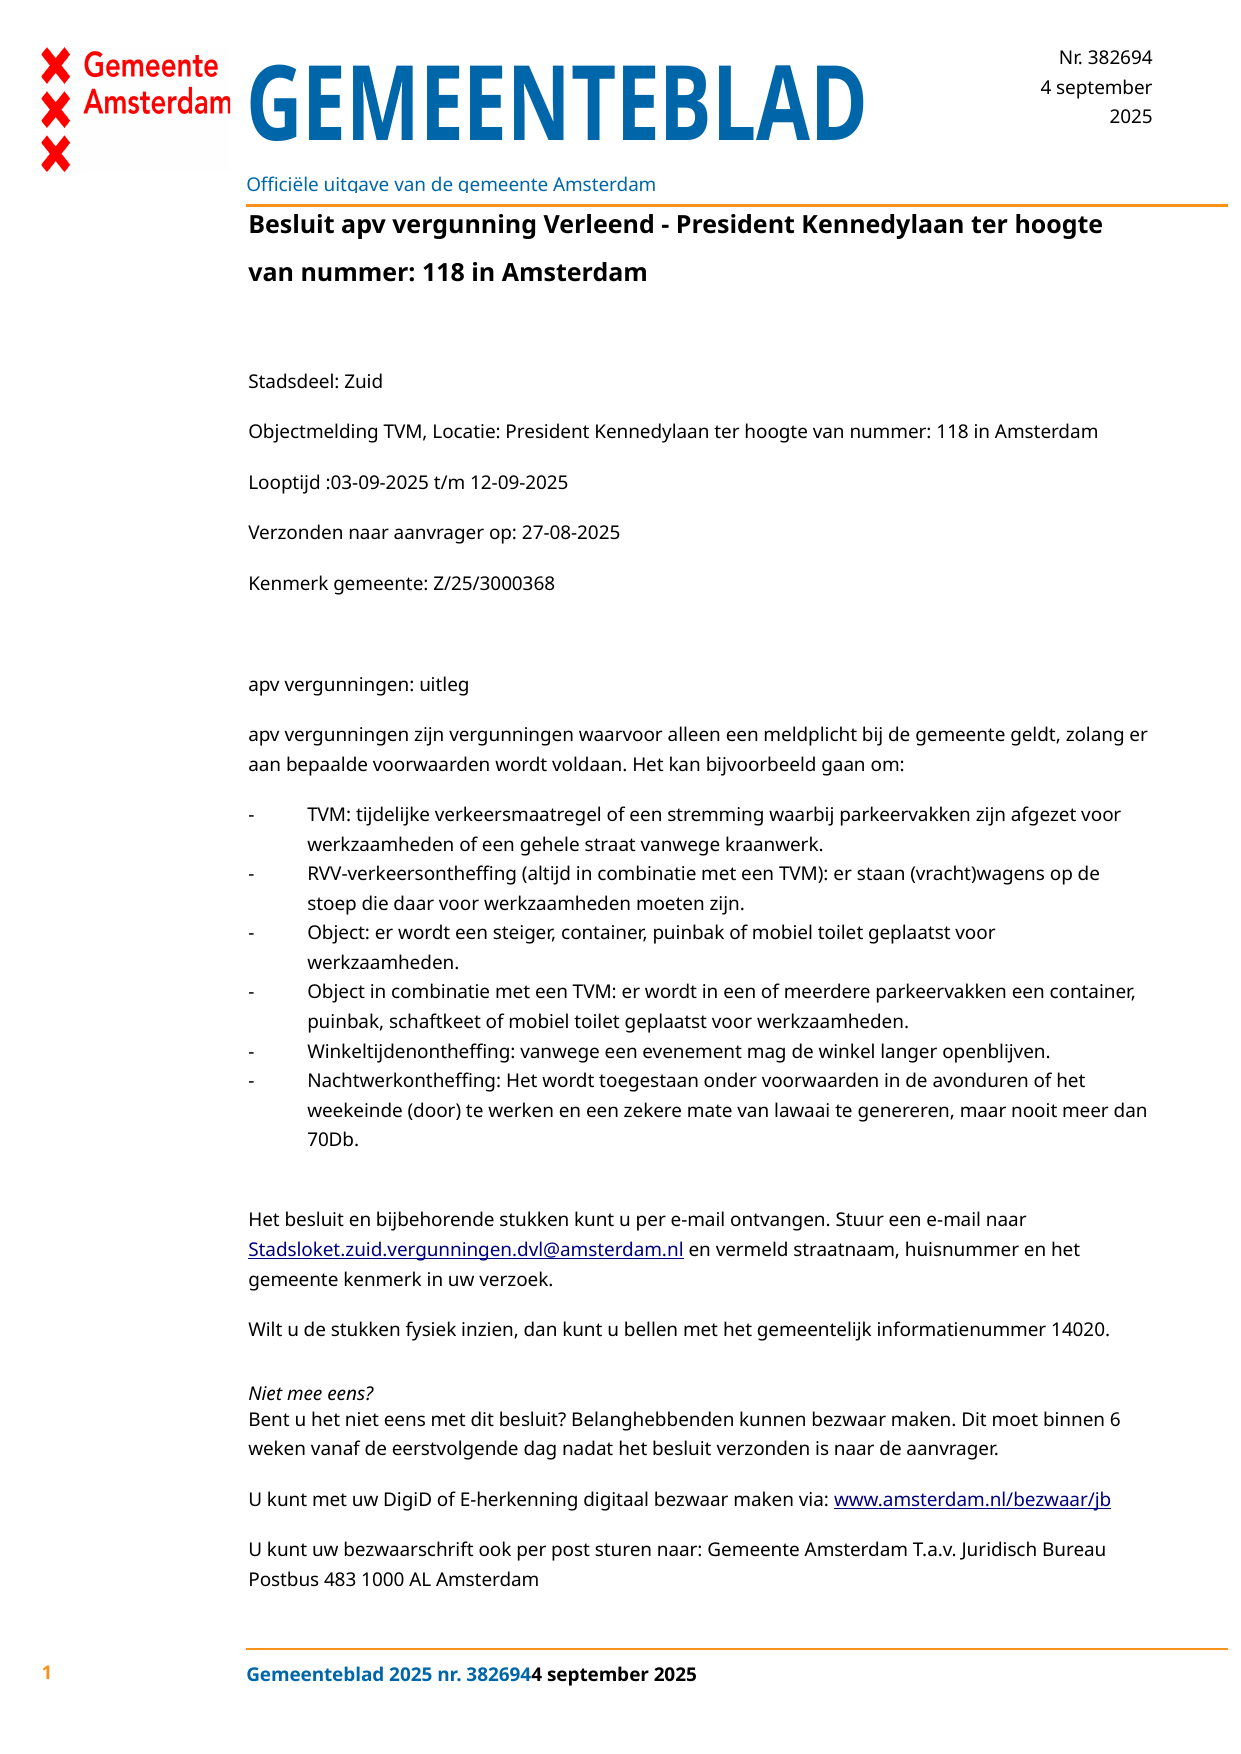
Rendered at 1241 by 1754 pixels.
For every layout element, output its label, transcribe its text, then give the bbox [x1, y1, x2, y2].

text U kunt met uw DigiD of E-herkenning digitaal bezwaar maken via: www.amsterdam.nl/bezwaar/jb [248, 1486, 1152, 1512]
text Verzonden naar aanvrager op: 27-08-2025 [248, 519, 1152, 545]
text Niet mee eens? [248, 1380, 1152, 1406]
text Het besluit en bijbehorende stukken kunt u per e-mail ontvangen. Stuur een e-mail naar Stadsloket.zuid.vergunningen.dvl@amsterdam.nl en vermeld straatnaam, huisnummer en het gemeente kenmerk in uw verzoek. [248, 1207, 1152, 1292]
text apv vergunningen zijn vergunningen waarvoor alleen een meldplicht bij de gemeente geldt, zolang er aan bepaalde voorwaarden wordt voldaan. Het kan bijvoorbeeld gaan om: [248, 721, 1152, 777]
text apv vergunningen: uitleg [248, 671, 1152, 697]
text Kenmerk gemeente: Z/25/3000368 [248, 570, 1152, 596]
list TVM: tijdelijke verkeersmaatregel of een stremming waarbij parkeervakken zijn afgezet voor werkzaamheden of een gehele straat vanwege kraanwerk. [248, 801, 1152, 857]
text U kunt uw bezwaarschrift ook per post sturen naar: Gemeente Amsterdam T.a.v. Juridisch Bureau Postbus 483 1000 AL Amsterdam [248, 1536, 1152, 1592]
text Objectmelding TVM, Locatie: President Kennedylaan ter hoogte van nummer: 118 in Amsterdam [248, 419, 1152, 444]
text Wilt u de stukken fysiek inzien, dan kunt u bellen met het gemeentelijk informatienummer 14020. [248, 1316, 1152, 1342]
picture [41, 47, 231, 172]
list RVV-verkeersontheffing (altijd in combinatie met een TVM): er staan (vracht)wagens op de stoep die daar voor werkzaamheden moeten zijn. [248, 860, 1152, 916]
text Besluit apv vergunning Verleend - President Kennedylaan ter hoogte van nummer: 118 in Amsterdam [248, 207, 1152, 288]
text Looptijd :03-09-2025 t/m 12-09-2025 [248, 469, 1152, 495]
text Bent u het niet eens met dit besluit? Belanghebbenden kunnen bezwaar maken. Dit moet binnen 6 weken vanaf de eerstvolgende dag nadat het besluit verzonden is naar de aanvrager. [248, 1406, 1152, 1461]
list Object in combinatie met een TVM: er wordt in een of meerdere parkeervakken een container, puinbak, schaftkeet of mobiel toilet geplaatst voor werkzaamheden. [248, 979, 1152, 1034]
list Winkeltijdenontheffing: vanwege een evenement mag de winkel langer openblijven. [248, 1038, 1152, 1064]
list Object: er wordt een steiger, container, puinbak of mobiel toilet geplaatst voor werkzaamheden. [248, 919, 1152, 975]
text Stadsdeel: Zuid [248, 368, 1152, 394]
list Nachtwerkontheffing: Het wordt toegestaan onder voorwaarden in de avonduren of het weekeinde (door) te werken en een zekere mate van lawaai te genereren, maar nooit meer dan 70Db. [248, 1067, 1152, 1152]
